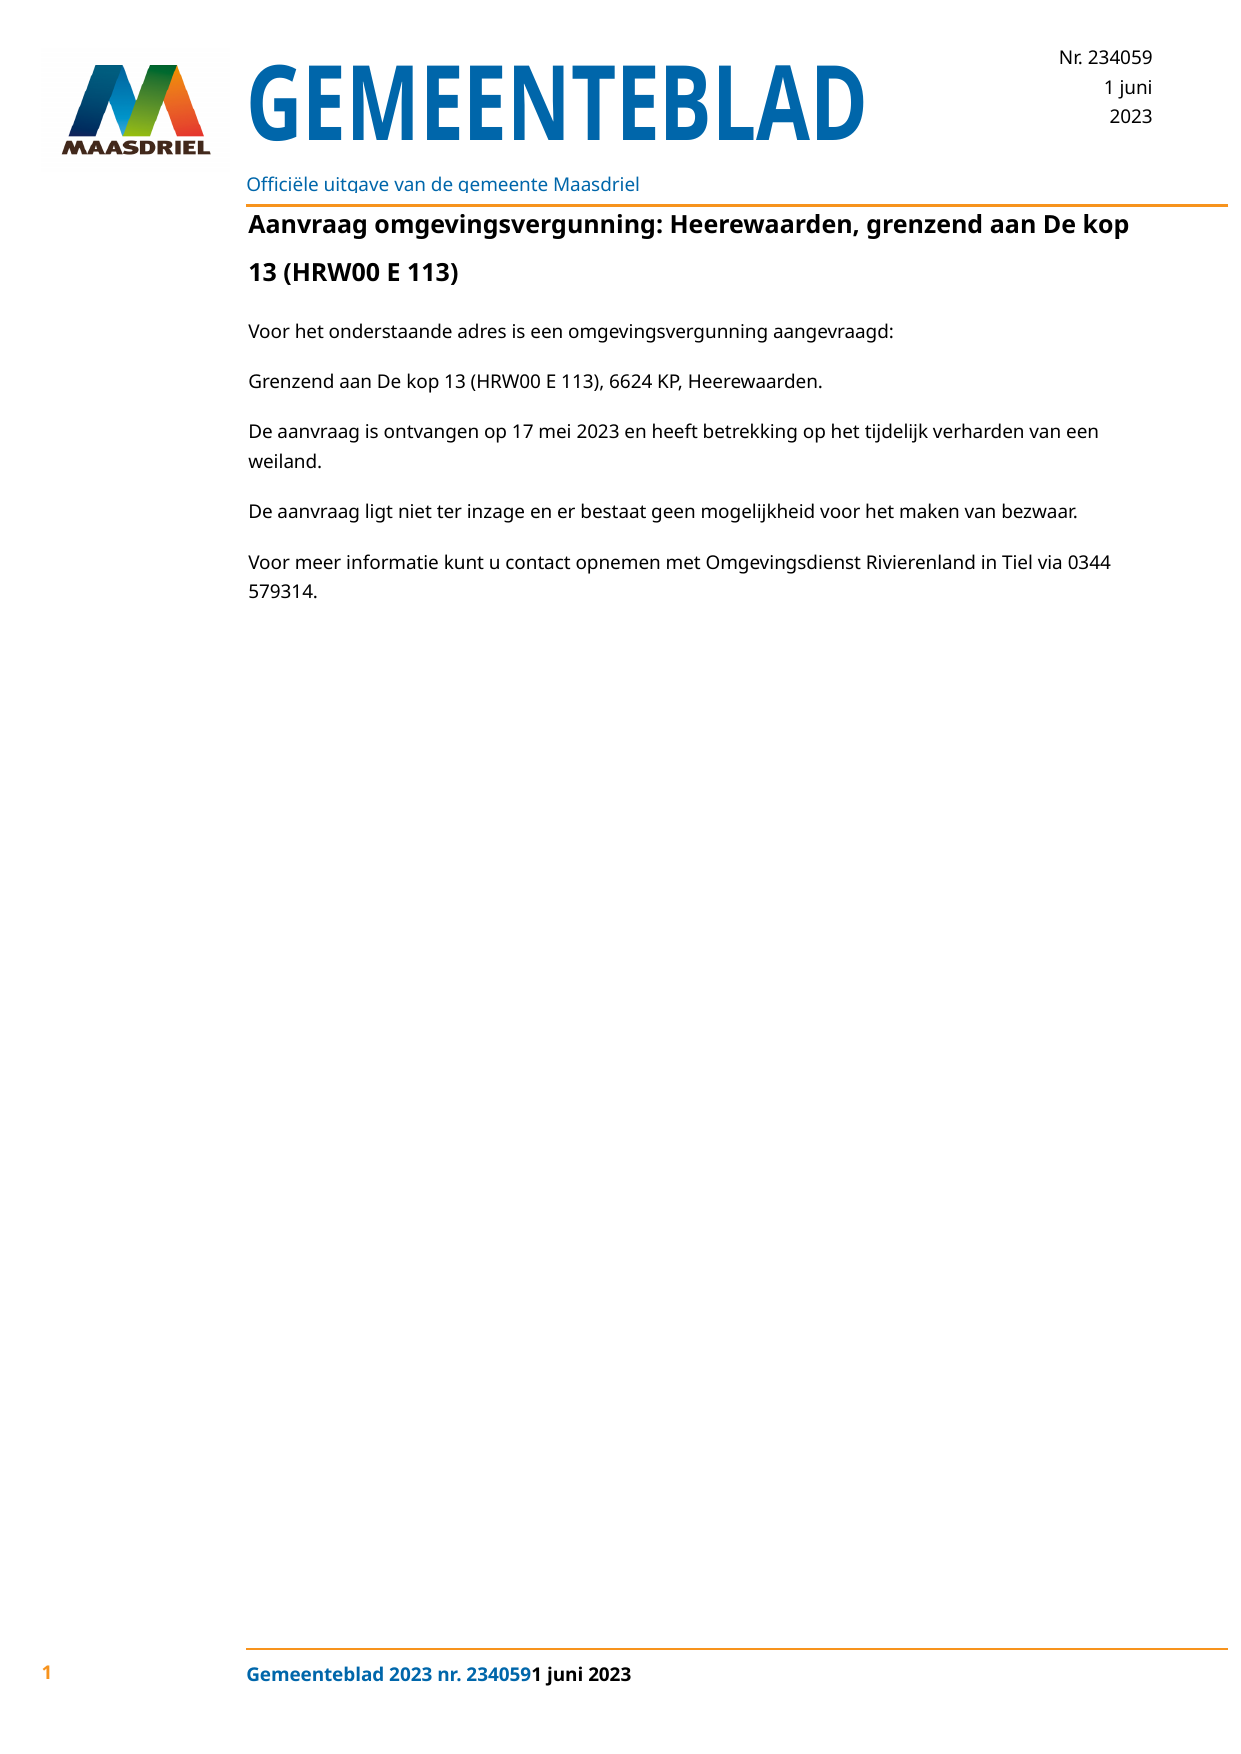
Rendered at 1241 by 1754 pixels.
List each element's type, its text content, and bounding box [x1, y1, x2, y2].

text Voor het onderstaande adres is een omgevingsvergunning aangevraagd: [248, 318, 1152, 344]
text Grenzend aan De kop 13 (HRW00 E 113), 6624 KP, Heerewaarden. [248, 368, 1152, 394]
text De aanvraag is ontvangen op 17 mei 2023 en heeft betrekking op het tijdelijk verharden van een weiland. [248, 419, 1152, 474]
text Voor meer informatie kunt u contact opnemen met Omgevingsdienst Rivierenland in Tiel via 0344 579314. [248, 549, 1152, 604]
picture [41, 47, 231, 172]
text De aanvraag ligt niet ter inzage en er bestaat geen mogelijkheid voor het maken van bezwaar. [248, 499, 1152, 524]
text Aanvraag omgevingsvergunning: Heerewaarden, grenzend aan De kop 13 (HRW00 E 113) [248, 207, 1152, 288]
